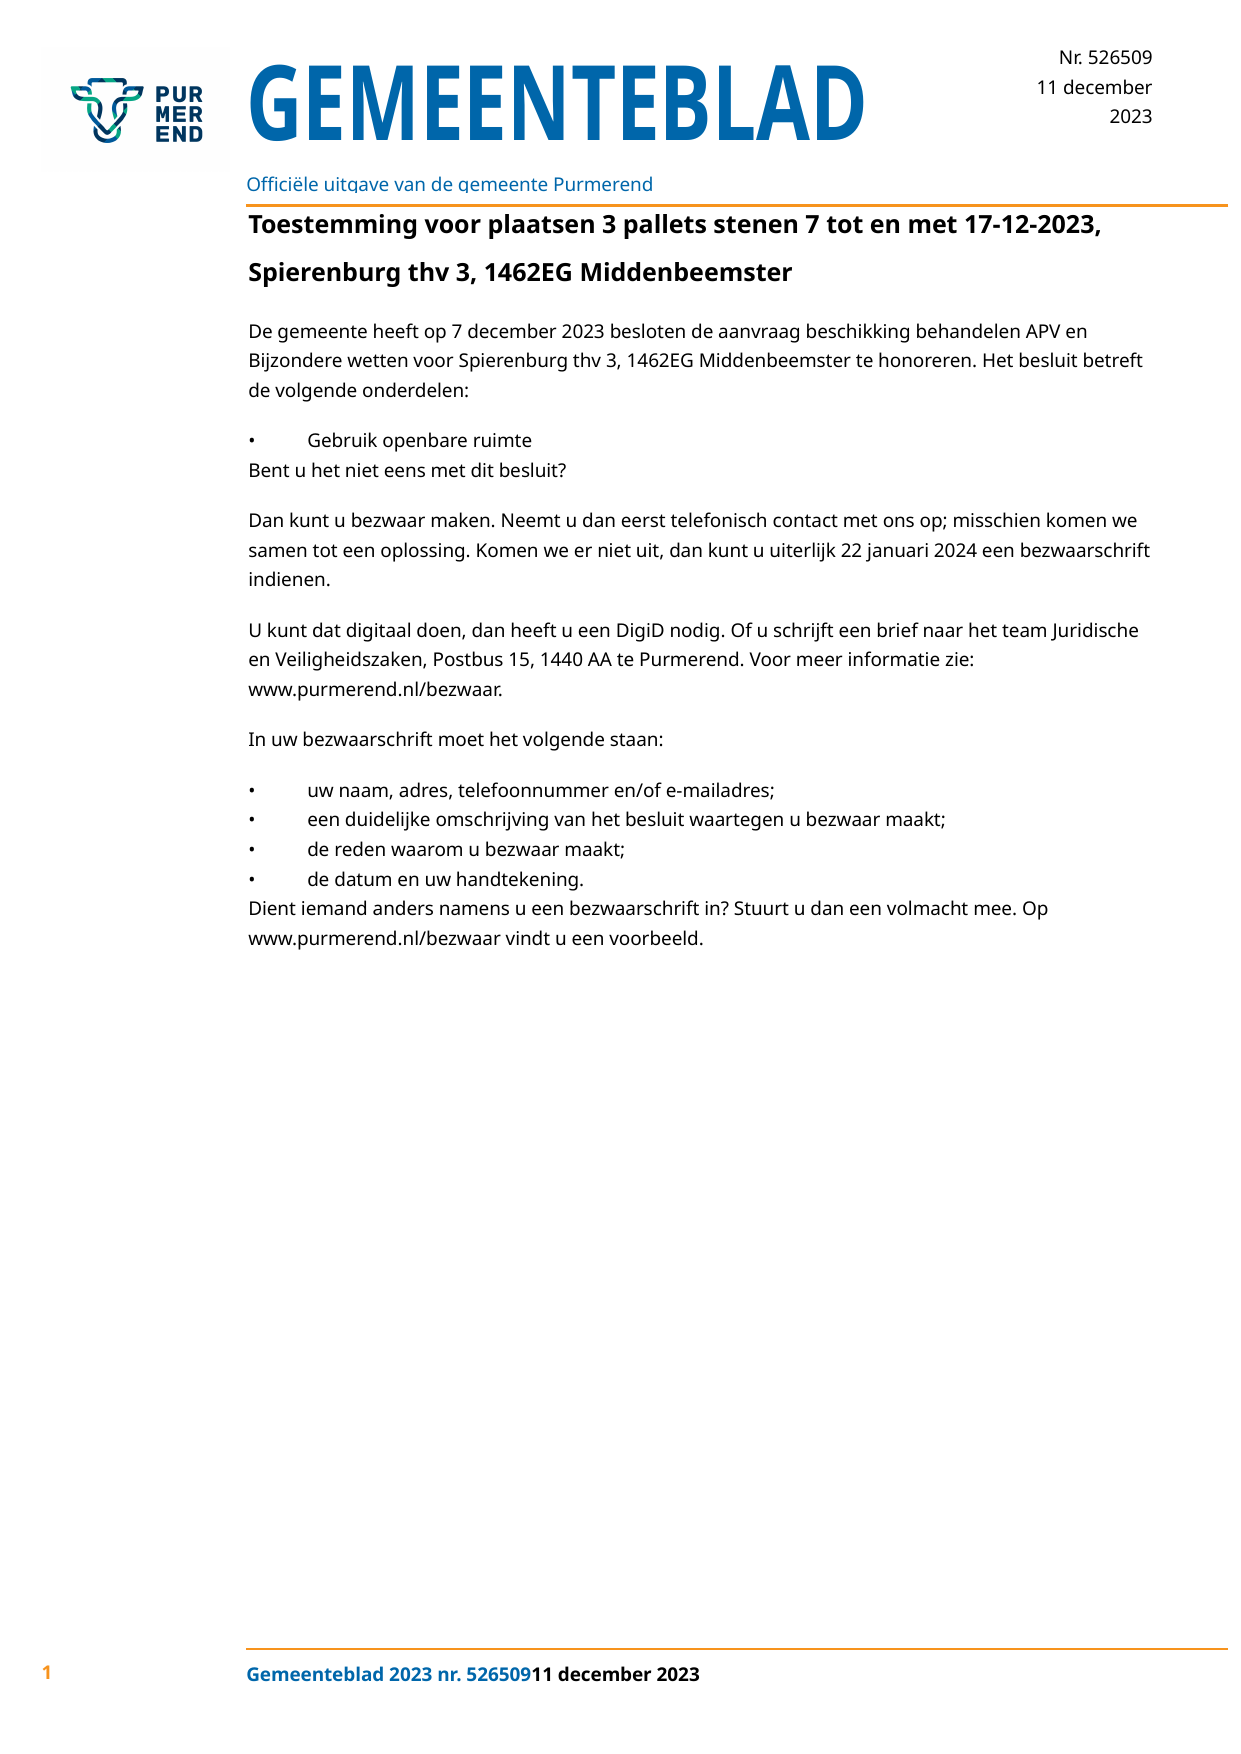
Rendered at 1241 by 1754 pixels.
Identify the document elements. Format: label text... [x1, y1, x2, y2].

list de reden waarom u bezwaar maakt; [248, 836, 1152, 862]
text U kunt dat digitaal doen, dan heeft u een DigiD nodig. Of u schrijft een brief naar het team Juridische en Veiligheidszaken, Postbus 15, 1440 AA te Purmerend. Voor meer informatie zie: www.purmerend.nl/bezwaar. [248, 617, 1152, 702]
text De gemeente heeft op 7 december 2023 besloten de aanvraag beschikking behandelen APV en Bijzondere wetten voor Spierenburg thv 3, 1462EG Middenbeemster te honoreren. Het besluit betreft de volgende onderdelen: [248, 318, 1152, 403]
text In uw bezwaarschrift moet het volgende staan: [248, 727, 1152, 752]
text Dan kunt u bezwaar maken. Neemt u dan eerst telefonisch contact met ons op; misschien komen we samen tot een oplossing. Komen we er niet uit, dan kunt u uiterlijk 22 januari 2024 een bezwaarschrift indienen. [248, 507, 1152, 592]
list Gebruik openbare ruimte [248, 427, 1152, 453]
text Toestemming voor plaatsen 3 pallets stenen 7 tot en met 17-12-2023, Spierenburg thv 3, 1462EG Middenbeemster [248, 207, 1152, 288]
text Dient iemand anders namens u een bezwaarschrift in? Stuurt u dan een volmacht mee. Op www.purmerend.nl/bezwaar vindt u een voorbeeld. [248, 895, 1152, 951]
picture [41, 47, 231, 172]
list uw naam, adres, telefoonnummer en/of e-mailadres; [248, 777, 1152, 803]
list een duidelijke omschrijving van het besluit waartegen u bezwaar maakt; [248, 807, 1152, 832]
text Bent u het niet eens met dit besluit? [248, 457, 1152, 483]
list de datum en uw handtekening. [248, 866, 1152, 892]
